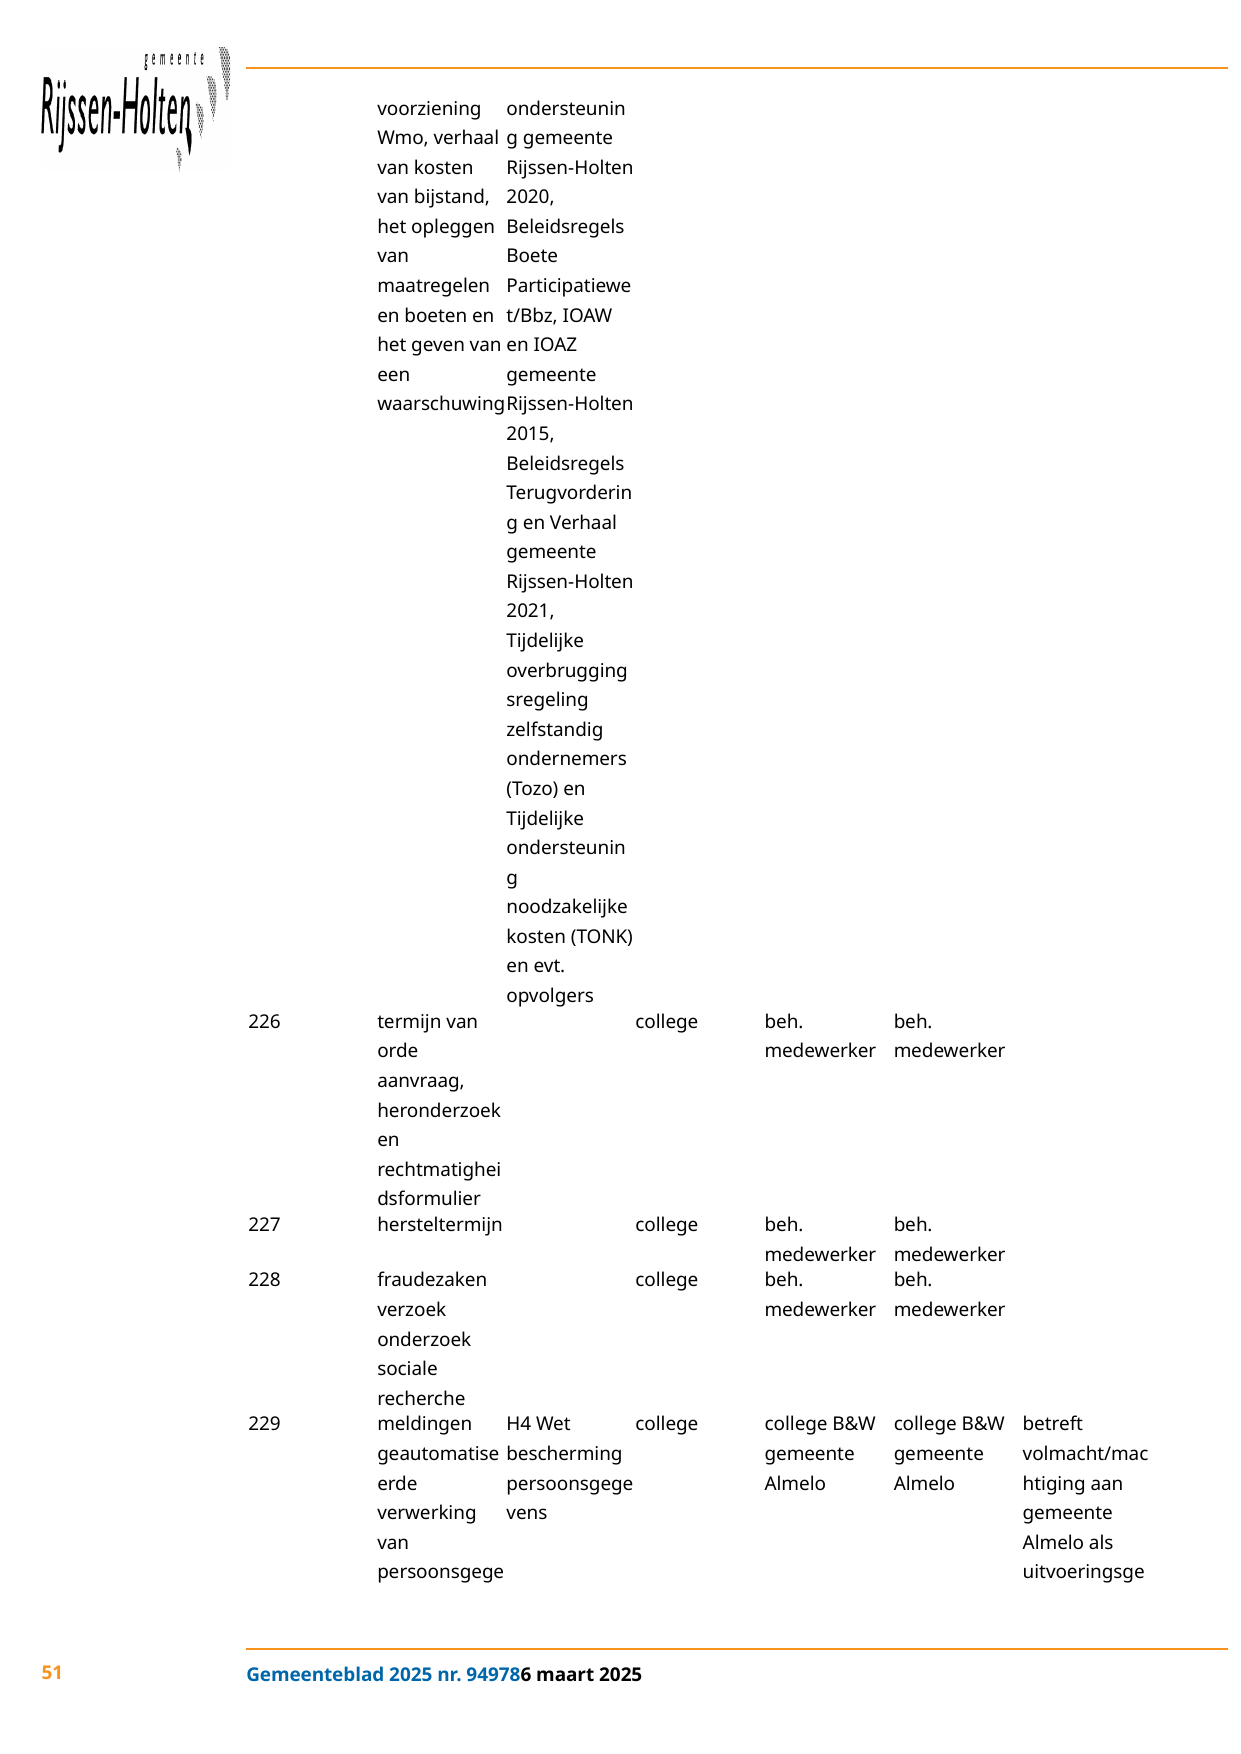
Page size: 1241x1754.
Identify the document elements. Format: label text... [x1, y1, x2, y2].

table_cell hersteltermijn [377, 1211, 506, 1267]
table_cell H4 Wet bescherming persoonsgegevens [506, 1411, 635, 1584]
table_cell 228 [248, 1267, 377, 1411]
table_cell betreft volmacht/machtiging aan gemeente Almelo als uitvoeringsge [1023, 1411, 1152, 1584]
table_cell [1023, 1211, 1152, 1267]
table_cell college [635, 1211, 764, 1267]
table_cell [248, 95, 377, 1008]
table_cell [1023, 95, 1152, 1008]
table_cell 227 [248, 1211, 377, 1267]
table_cell voorziening Wmo, verhaal van kosten van bijstand, het opleggen van maatregelen en boeten en het geven van een waarschuwing [377, 95, 506, 1008]
table_cell [635, 95, 764, 1008]
table_cell meldingen geautomatiseerde verwerking van persoonsgege [377, 1411, 506, 1584]
table_cell beh. medewerker [764, 1211, 893, 1267]
table_cell ondersteuning gemeente Rijssen-Holten 2020, Beleidsregels Boete Participatiewet/Bbz, IOAW en IOAZ gemeente Rijssen-Holten 2015, Beleidsregels Terugvordering en Verhaal gemeente Rijssen-Holten 2021, Tijdelijke overbruggingsregeling zelfstandig ondernemers (Tozo) en Tijdelijke ondersteuning noodzakelijke kosten (TONK) en evt. opvolgers [506, 95, 635, 1008]
table_cell [506, 1211, 635, 1267]
picture [41, 47, 231, 172]
table_cell [506, 1267, 635, 1411]
table_cell beh. medewerker [894, 1008, 1022, 1211]
table_cell college [635, 1008, 764, 1211]
table_cell [1023, 1008, 1152, 1211]
table_cell [764, 95, 893, 1008]
table_cell termijn van orde aanvraag, heronderzoek en rechtmatigheidsformulier [377, 1008, 506, 1211]
table_cell college [635, 1267, 764, 1411]
table_cell [894, 95, 1022, 1008]
table_cell college B&W gemeente Almelo [894, 1411, 1022, 1584]
table_cell 229 [248, 1411, 377, 1584]
table_cell beh. medewerker [764, 1008, 893, 1211]
table_cell [506, 1008, 635, 1211]
table_cell beh. medewerker [764, 1267, 893, 1411]
table_cell [1023, 1267, 1152, 1411]
table_cell fraudezaken verzoek onderzoek sociale recherche [377, 1267, 506, 1411]
table_cell beh. medewerker [894, 1267, 1022, 1411]
table_cell college B&W gemeente Almelo [764, 1411, 893, 1584]
table_cell college [635, 1411, 764, 1584]
table_cell beh. medewerker [894, 1211, 1022, 1267]
table_cell 226 [248, 1008, 377, 1211]
